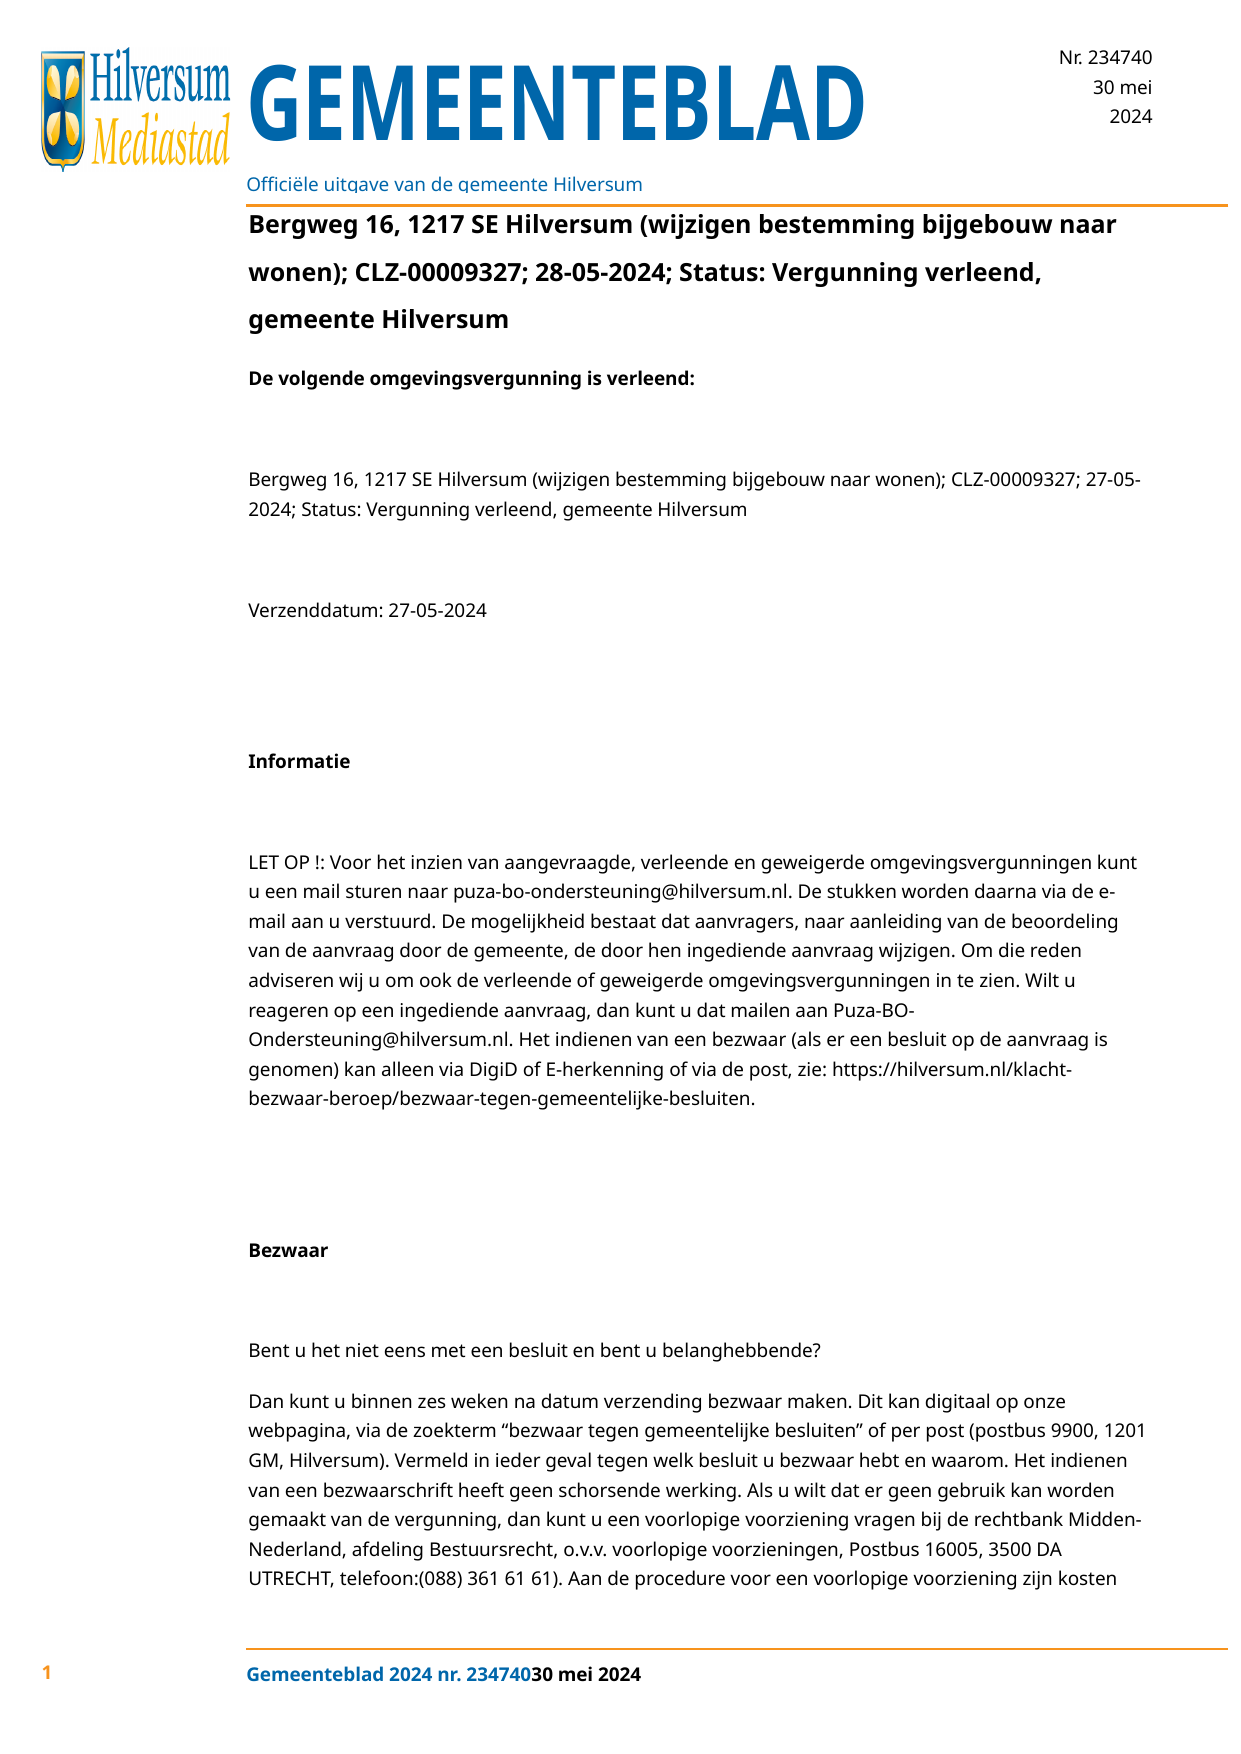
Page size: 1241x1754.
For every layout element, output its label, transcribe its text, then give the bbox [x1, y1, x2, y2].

text Bergweg 16, 1217 SE Hilversum (wijzigen bestemming bijgebouw naar wonen); CLZ-00009327; 27-05-2024; Status: Vergunning verleend, gemeente Hilversum [248, 466, 1152, 522]
text Verzenddatum: 27-05-2024 [248, 597, 1152, 622]
text LET OP !: Voor het inzien van aangevraagde, verleende en geweigerde omgevingsvergunningen kunt u een mail sturen naar puza-bo-ondersteuning@hilversum.nl. De stukken worden daarna via de e-mail aan u verstuurd. De mogelijkheid bestaat dat aanvragers, naar aanleiding van de beoordeling van de aanvraag door de gemeente, de door hen ingediende aanvraag wijzigen. Om die reden adviseren wij u om ook de verleende of geweigerde omgevingsvergunningen in te zien. Wilt u reageren op een ingediende aanvraag, dan kunt u dat mailen aan Puza-BO-Ondersteuning@hilversum.nl. Het indienen van een bezwaar (als er een besluit op de aanvraag is genomen) kan alleen via DigiD of E-herkenning of via de post, zie: https://hilversum.nl/klacht-bezwaar-beroep/bezwaar-tegen-gemeentelijke-besluiten. [248, 849, 1152, 1111]
text Dan kunt u binnen zes weken na datum verzending bezwaar maken. Dit kan digitaal op onze webpagina, via de zoekterm “bezwaar tegen gemeentelijke besluiten” of per post (postbus 9900, 1201 GM, Hilversum). Vermeld in ieder geval tegen welk besluit u bezwaar hebt en waarom. Het indienen van een bezwaarschrift heeft geen schorsende werking. Als u wilt dat er geen gebruik kan worden gemaakt van de vergunning, dan kunt u een voorlopige voorziening vragen bij de rechtbank Midden-Nederland, afdeling Bestuursrecht, o.v.v. voorlopige voorzieningen, Postbus 16005, 3500 DA UTRECHT, telefoon:(088) 361 61 61). Aan de procedure voor een voorlopige voorziening zijn kosten [248, 1388, 1152, 1591]
text Bezwaar [248, 1237, 1152, 1262]
text Bent u het niet eens met een besluit en bent u belanghebbende? [248, 1338, 1152, 1363]
text Informatie [248, 748, 1152, 774]
picture [41, 47, 231, 172]
text De volgende omgevingsvergunning is verleend: [248, 366, 1152, 391]
text Bergweg 16, 1217 SE Hilversum (wijzigen bestemming bijgebouw naar wonen); CLZ-00009327; 28-05-2024; Status: Vergunning verleend, gemeente Hilversum [248, 207, 1152, 336]
